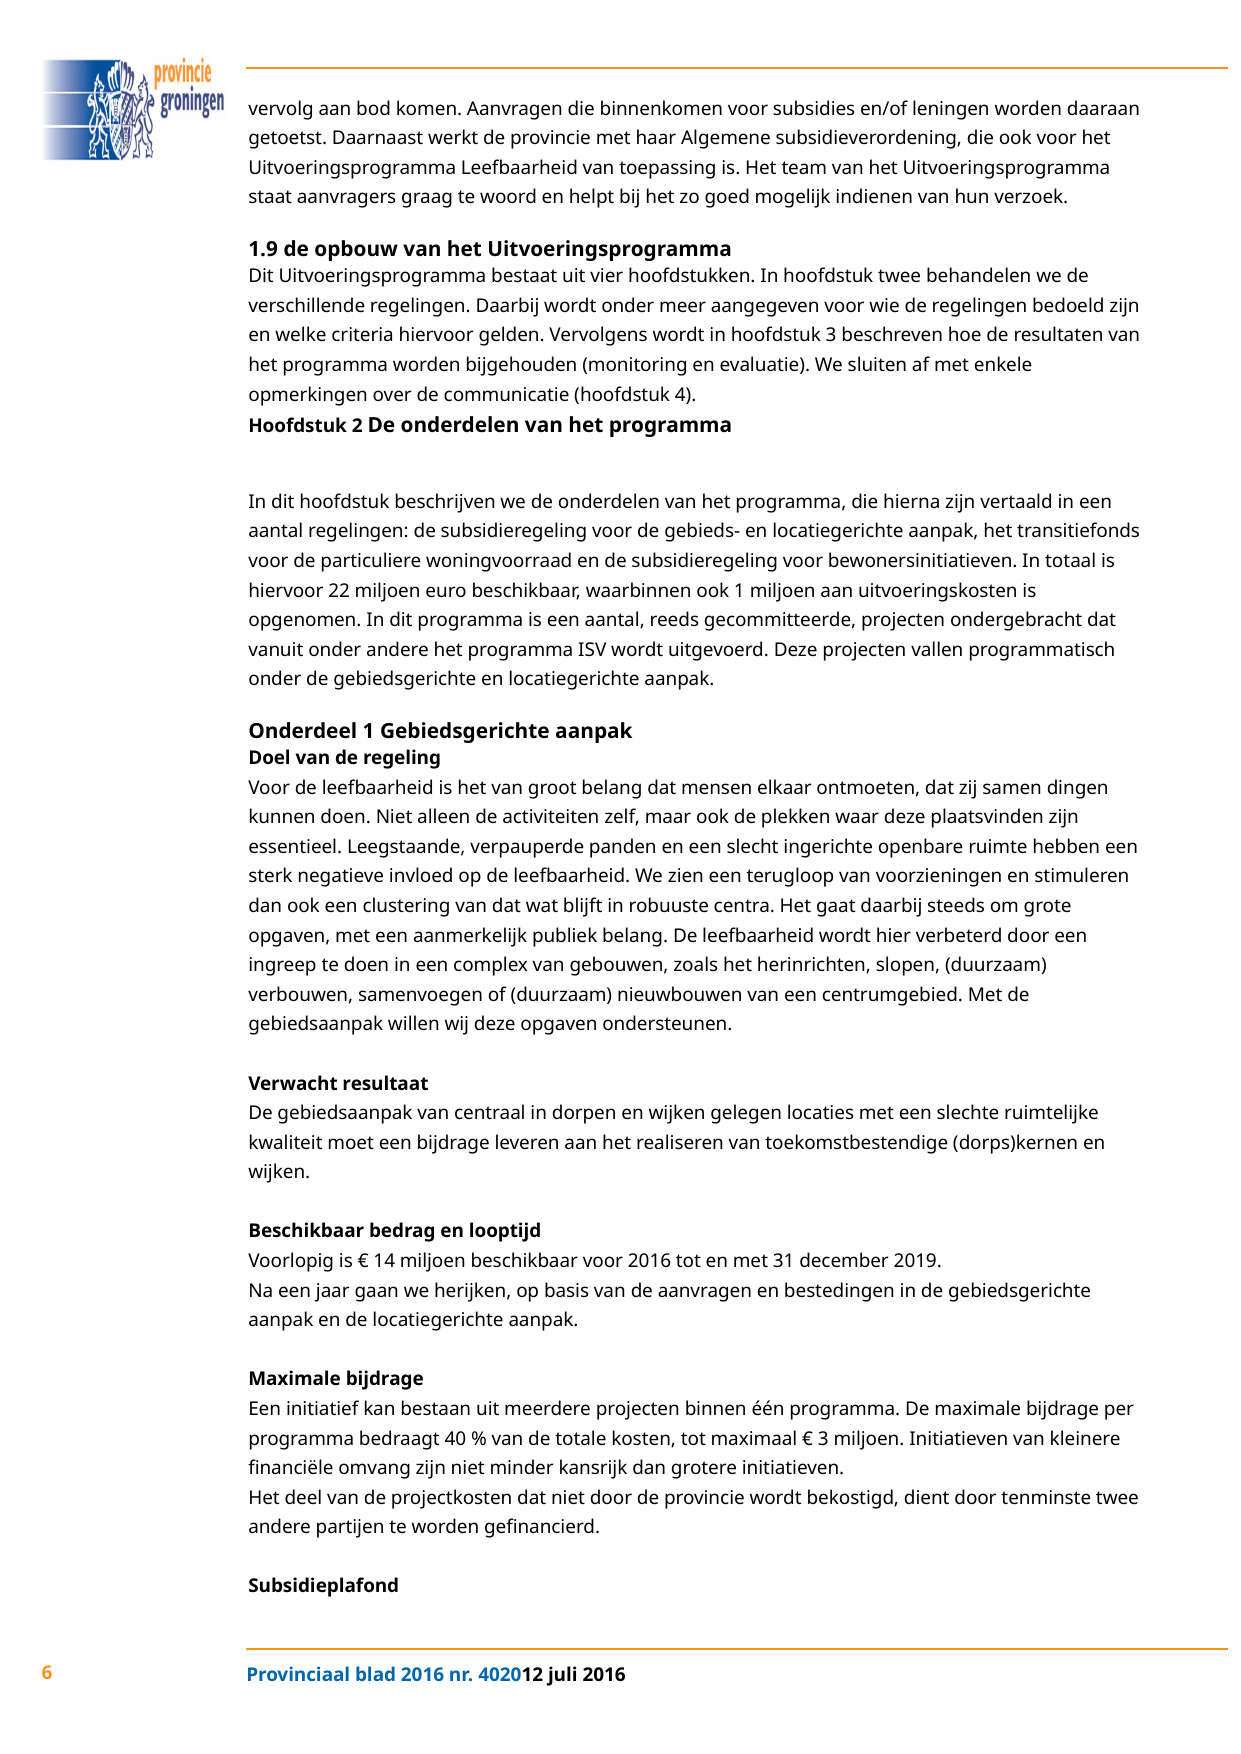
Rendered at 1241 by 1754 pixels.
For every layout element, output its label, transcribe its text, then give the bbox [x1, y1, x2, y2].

text 1.9 de opbouw van het Uitvoeringsprogramma [248, 234, 1152, 262]
text Hoofdstuk 2 De onderdelen van het programma [248, 410, 1152, 439]
text Dit Uitvoeringsprogramma bestaat uit vier hoofdstukken. In hoofdstuk twee behandelen we de verschillende regelingen. Daarbij wordt onder meer aangegeven voor wie de regelingen bedoeld zijn en welke criteria hiervoor gelden. Vervolgens wordt in hoofdstuk 3 beschreven hoe de resultaten van het programma worden bijgehouden (monitoring en evaluatie). We sluiten af met enkele opmerkingen over de communicatie (hoofdstuk 4). [248, 262, 1152, 406]
text Voor de leefbaarheid is het van groot belang dat mensen elkaar ontmoeten, dat zij samen dingen kunnen doen. Niet alleen de activiteiten zelf, maar ook de plekken waar deze plaatsvinden zijn essentieel. Leegstaande, verpauperde panden en een slecht ingerichte openbare ruimte hebben een sterk negatieve invloed op de leefbaarheid. We zien een terugloop van voorzieningen en stimuleren dan ook een clustering van dat wat blijft in robuuste centra. Het gaat daarbij steeds om grote opgaven, met een aanmerkelijk publiek belang. De leefbaarheid wordt hier verbeterd door een ingreep te doen in een complex van gebouwen, zoals het herinrichten, slopen, (duurzaam) verbouwen, samenvoegen of (duurzaam) nieuwbouwen van een centrumgebied. Met de gebiedsaanpak willen wij deze opgaven ondersteunen. [248, 774, 1152, 1036]
text Een initiatief kan bestaan uit meerdere projecten binnen één programma. De maximale bijdrage per programma bedraagt 40 % van de totale kosten, tot maximaal € 3 miljoen. Initiatieven van kleinere financiële omvang zijn niet minder kansrijk dan grotere initiatieven. [248, 1395, 1152, 1480]
text Doel van de regeling [248, 744, 1152, 770]
text In dit hoofdstuk beschrijven we de onderdelen van het programma, die hierna zijn vertaald in een aantal regelingen: de subsidieregeling voor de gebieds- en locatiegerichte aanpak, het transitiefonds voor de particuliere woningvoorraad en de subsidieregeling voor bewonersinitiatieven. In totaal is hiervoor 22 miljoen euro beschikbaar, waarbinnen ook 1 miljoen aan uitvoeringskosten is opgenomen. In dit programma is een aantal, reeds gecommitteerde, projecten ondergebracht dat vanuit onder andere het programma ISV wordt uitgevoerd. Deze projecten vallen programmatisch onder de gebiedsgerichte en locatiegerichte aanpak. [248, 488, 1152, 691]
text Maximale bijdrage [248, 1366, 1152, 1391]
text Beschikbaar bedrag en looptijd [248, 1218, 1152, 1243]
text Het deel van de projectkosten dat niet door de provincie wordt bekostigd, dient door tenminste twee andere partijen te worden gefinancierd. [248, 1484, 1152, 1539]
text De gebiedsaanpak van centraal in dorpen en wijken gelegen locaties met een slechte ruimtelijke kwaliteit moet een bijdrage leveren aan het realiseren van toekomstbestendige (dorps)kernen en wijken. [248, 1099, 1152, 1184]
text vervolg aan bod komen. Aanvragen die binnenkomen voor subsidies en/of leningen worden daaraan getoetst. Daarnaast werkt de provincie met haar Algemene subsidieverordening, die ook voor het Uitvoeringsprogramma Leefbaarheid van toepassing is. Het team van het Uitvoeringsprogramma staat aanvragers graag te woord en helpt bij het zo goed mogelijk indienen van hun verzoek. [248, 95, 1152, 209]
text Na een jaar gaan we herijken, op basis van de aanvragen en bestedingen in de gebiedsgerichte aanpak en de locatiegerichte aanpak. [248, 1277, 1152, 1332]
text Verwacht resultaat [248, 1070, 1152, 1096]
text Subsidieplafond [248, 1573, 1152, 1598]
text Voorlopig is € 14 miljoen beschikbaar voor 2016 tot en met 31 december 2019. [248, 1247, 1152, 1273]
text Onderdeel 1 Gebiedsgerichte aanpak [248, 716, 1152, 744]
picture [41, 47, 231, 172]
